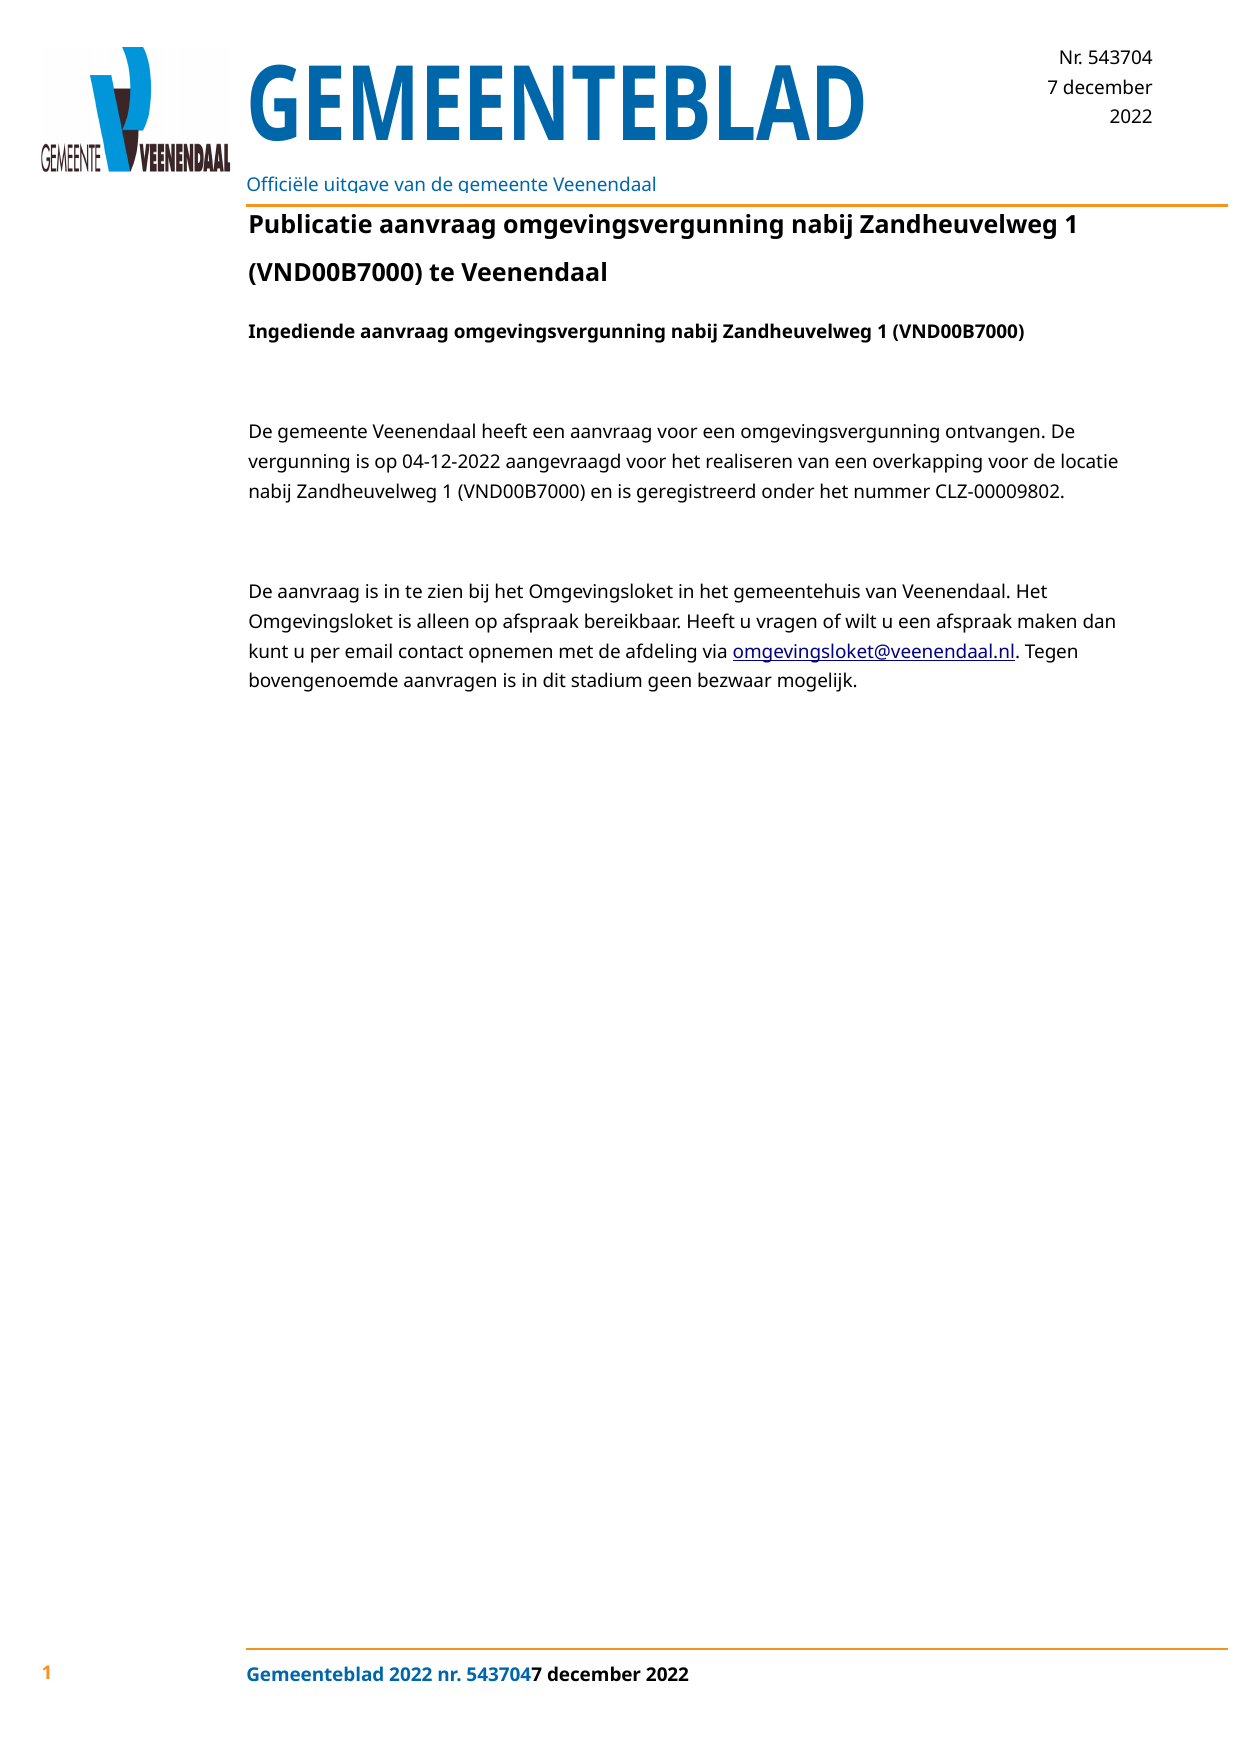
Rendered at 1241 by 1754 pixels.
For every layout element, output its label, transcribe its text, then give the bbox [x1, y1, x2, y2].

picture [41, 47, 130, 172]
text De gemeente Veenendaal heeft een aanvraag voor een omgevingsvergunning ontvangen. De vergunning is op 04-12-2022 aangevraagd voor het realiseren van een overkapping voor de locatie nabij Zandheuvelweg 1 (VND00B7000) en is geregistreerd onder het nummer CLZ-00009802. [248, 419, 1152, 504]
text Publicatie aanvraag omgevingsvergunning nabij Zandheuvelweg 1 (VND00B7000) te Veenendaal [248, 207, 1152, 288]
text Ingediende aanvraag omgevingsvergunning nabij Zandheuvelweg 1 (VND00B7000) [248, 318, 1152, 344]
picture [123, 47, 231, 172]
text De aanvraag is in te zien bij het Omgevingsloket in het gemeentehuis van Veenendaal. Het Omgevingsloket is alleen op afspraak bereikbaar. Heeft u vragen of wilt u een afspraak maken dan kunt u per email contact opnemen met de afdeling via omgevingsloket@veenendaal.nl. Tegen bovengenoemde aanvragen is in dit stadium geen bezwaar mogelijk. [248, 579, 1152, 693]
